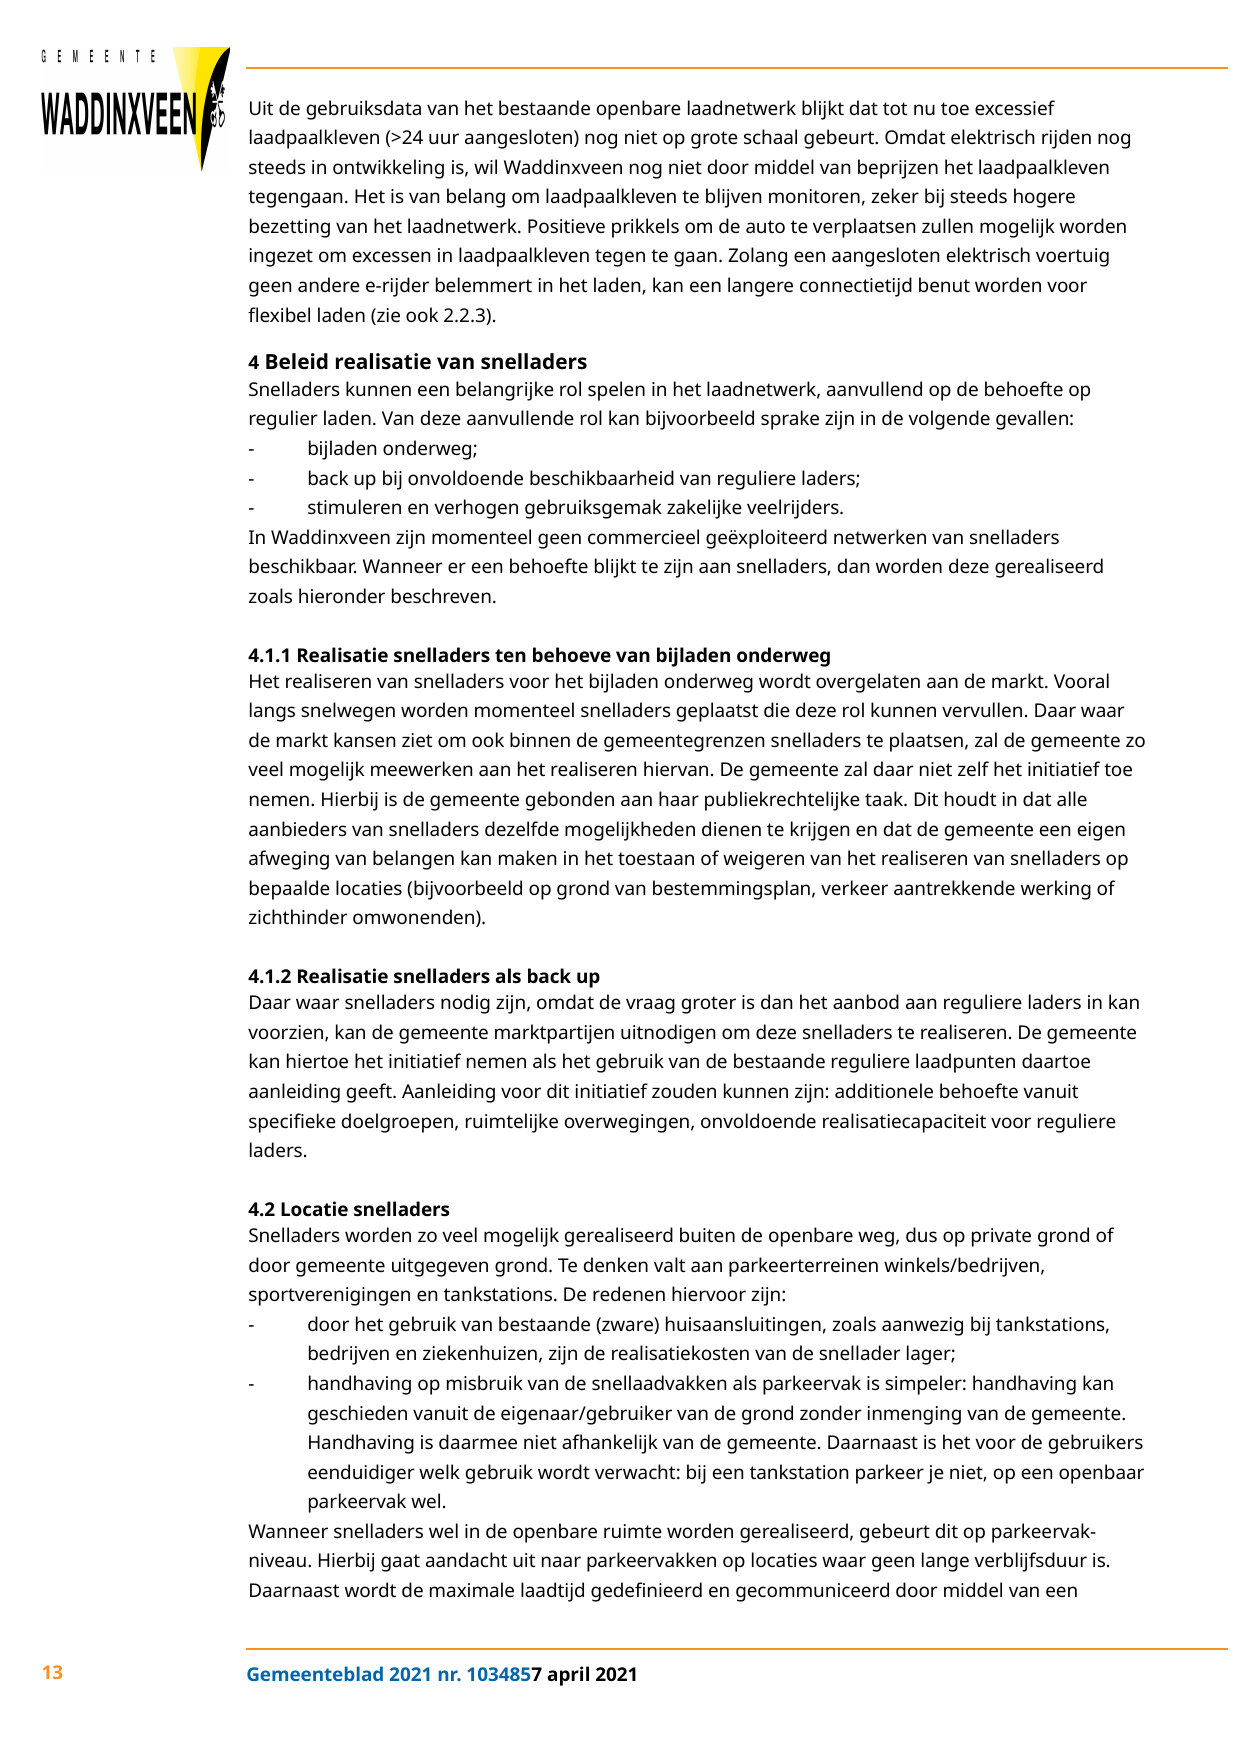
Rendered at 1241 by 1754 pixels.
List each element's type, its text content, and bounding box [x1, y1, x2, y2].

list bijladen onderweg; [248, 435, 1152, 461]
list back up bij onvoldoende beschikbaarheid van reguliere laders; [248, 465, 1152, 490]
text In Waddinxveen zijn momenteel geen commercieel geëxploiteerd netwerken van snelladers beschikbaar. Wanneer er een behoefte blijkt te zijn aan snelladers, dan worden deze gerealiseerd zoals hieronder beschreven. [248, 524, 1152, 609]
list handhaving op misbruik van de snellaadvakken als parkeervak is simpeler: handhaving kan geschieden vanuit de eigenaar/gebruiker van de grond zonder inmenging van de gemeente. Handhaving is daarmee niet afhankelijk van de gemeente. Daarnaast is het voor de gebruikers eenduidiger welk gebruik wordt verwacht: bij een tankstation parkeer je niet, op een openbaar parkeervak wel. [248, 1370, 1152, 1514]
text Snelladers worden zo veel mogelijk gerealiseerd buiten de openbare weg, dus op private grond of door gemeente uitgegeven grond. Te denken valt aan parkeerterreinen winkels/bedrijven, sportverenigingen en tankstations. De redenen hiervoor zijn: [248, 1222, 1152, 1307]
text Het realiseren van snelladers voor het bijladen onderweg wordt overgelaten aan de markt. Vooral langs snelwegen worden momenteel snelladers geplaatst die deze rol kunnen vervullen. Daar waar de markt kansen ziet om ook binnen de gemeentegrenzen snelladers te plaatsen, zal de gemeente zo veel mogelijk meewerken aan het realiseren hiervan. De gemeente zal daar niet zelf het initiatief toe nemen. Hierbij is de gemeente gebonden aan haar publiekrechtelijke taak. Dit houdt in dat alle aanbieders van snelladers dezelfde mogelijkheden dienen te krijgen en dat de gemeente een eigen afweging van belangen kan maken in het toestaan of weigeren van het realiseren van snelladers op bepaalde locaties (bijvoorbeeld op grond van bestemmingsplan, verkeer aantrekkende werking of zichthinder omwonenden). [248, 668, 1152, 930]
text 4.1.2 Realisatie snelladers als back up [248, 964, 1152, 989]
text Snelladers kunnen een belangrijke rol spelen in het laadnetwerk, aanvullend op de behoefte op regulier laden. Van deze aanvullende rol kan bijvoorbeeld sprake zijn in de volgende gevallen: [248, 376, 1152, 431]
text 4 Beleid realisatie van snelladers [248, 347, 1152, 376]
text 4.2 Locatie snelladers [248, 1197, 1152, 1222]
picture [41, 47, 231, 172]
text Daar waar snelladers nodig zijn, omdat de vraag groter is dan het aanbod aan reguliere laders in kan voorzien, kan de gemeente marktpartijen uitnodigen om deze snelladers te realiseren. De gemeente kan hiertoe het initiatief nemen als het gebruik van de bestaande reguliere laadpunten daartoe aanleiding geeft. Aanleiding voor dit initiatief zouden kunnen zijn: additionele behoefte vanuit specifieke doelgroepen, ruimtelijke overwegingen, onvoldoende realisatiecapaciteit voor reguliere laders. [248, 989, 1152, 1163]
list stimuleren en verhogen gebruiksgemak zakelijke veelrijders. [248, 494, 1152, 520]
text 4.1.1 Realisatie snelladers ten behoeve van bijladen onderweg [248, 642, 1152, 668]
list door het gebruik van bestaande (zware) huisaansluitingen, zoals aanwezig bij tankstations, bedrijven en ziekenhuizen, zijn de realisatiekosten van de snellader lager; [248, 1311, 1152, 1366]
text Wanneer snelladers wel in de openbare ruimte worden gerealiseerd, gebeurt dit op parkeervak-niveau. Hierbij gaat aandacht uit naar parkeervakken op locaties waar geen lange verblijfsduur is. Daarnaast wordt de maximale laadtijd gedefinieerd en gecommuniceerd door middel van een [248, 1518, 1152, 1603]
text Uit de gebruiksdata van het bestaande openbare laadnetwerk blijkt dat tot nu toe excessief laadpaalkleven (>24 uur aangesloten) nog niet op grote schaal gebeurt. Omdat elektrisch rijden nog steeds in ontwikkeling is, wil Waddinxveen nog niet door middel van beprijzen het laadpaalkleven tegengaan. Het is van belang om laadpaalkleven te blijven monitoren, zeker bij steeds hogere bezetting van het laadnetwerk. Positieve prikkels om de auto te verplaatsen zullen mogelijk worden ingezet om excessen in laadpaalkleven tegen te gaan. Zolang een aangesloten elektrisch voertuig geen andere e-rijder belemmert in het laden, kan een langere connectietijd benut worden voor flexibel laden (zie ook 2.2.3). [248, 95, 1152, 328]
